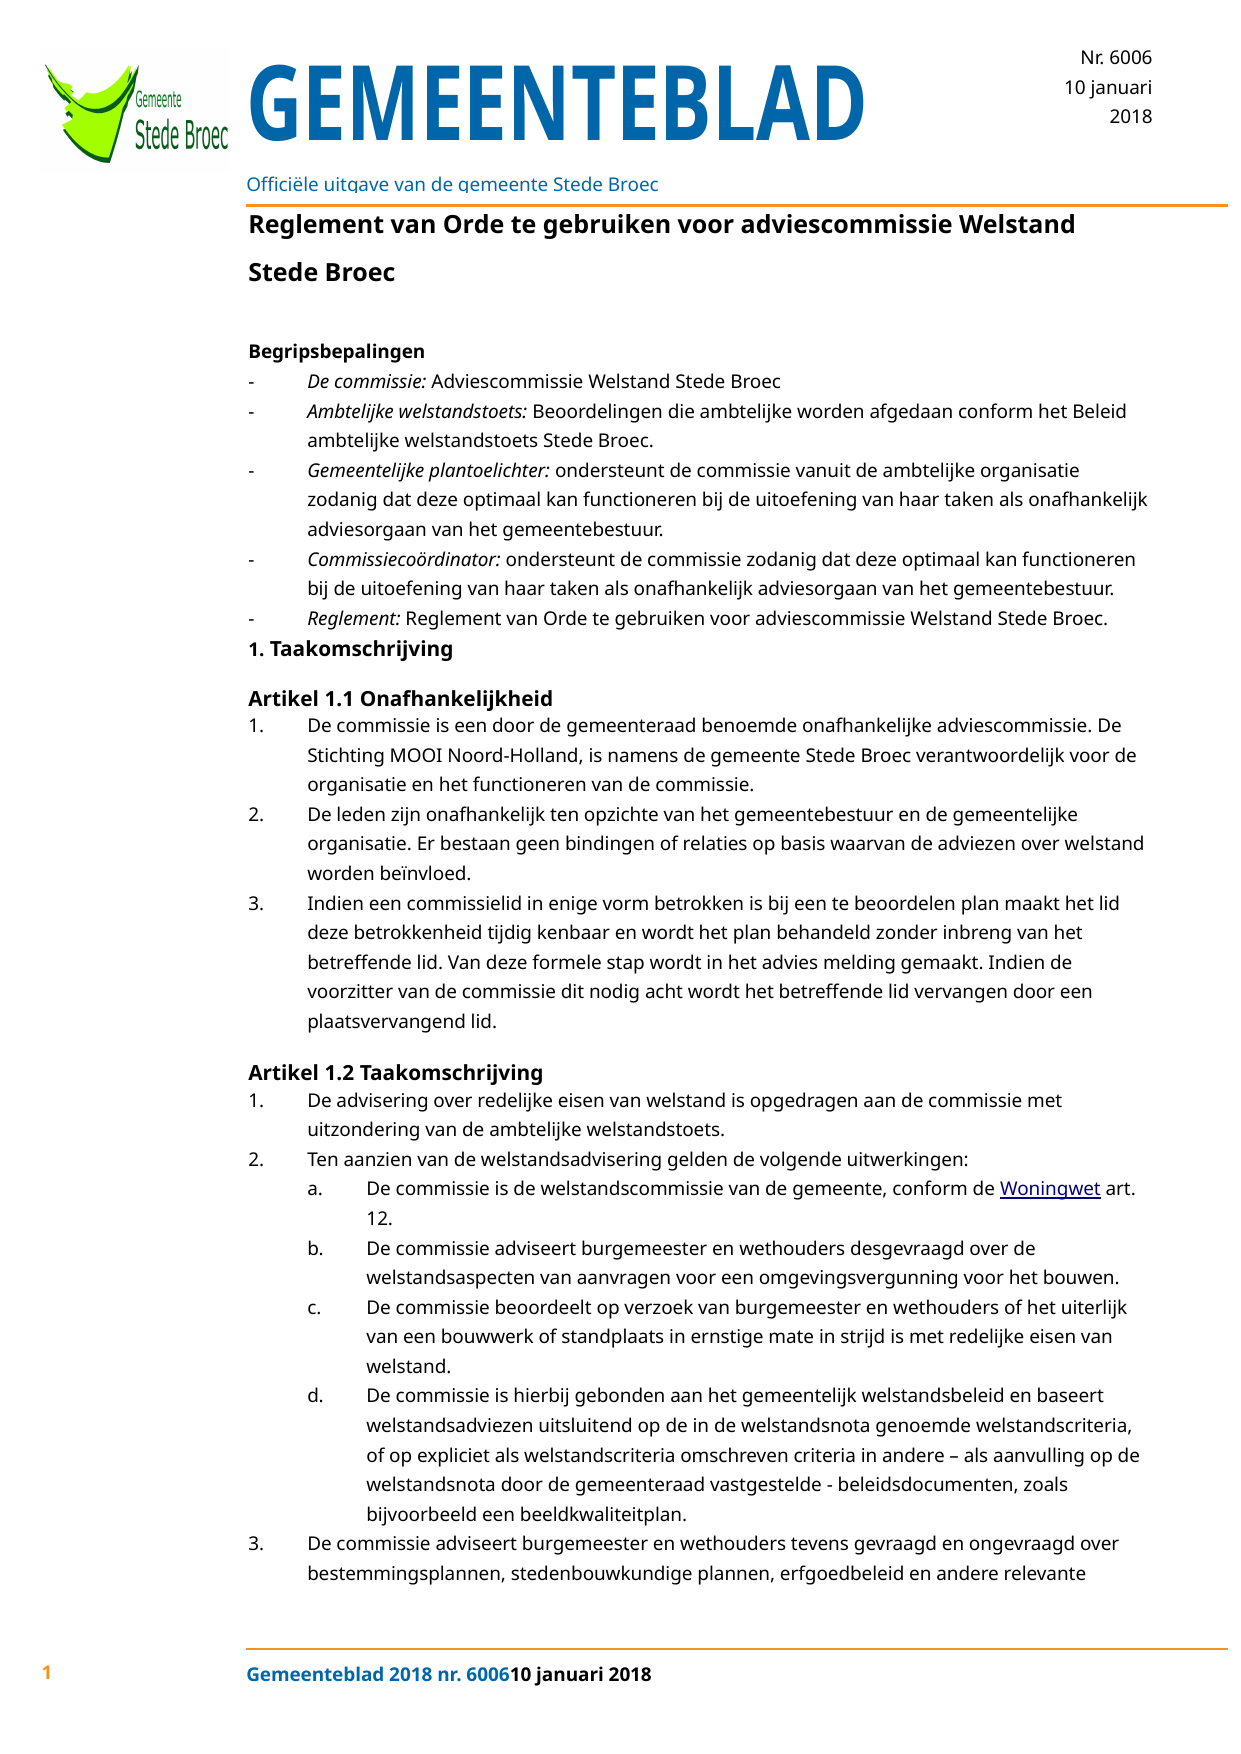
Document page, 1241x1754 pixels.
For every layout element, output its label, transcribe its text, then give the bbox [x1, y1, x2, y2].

list De commissie beoordeelt op verzoek van burgemeester en wethouders of het uiterlijk van een bouwwerk of standplaats in ernstige mate in strijd is met redelijke eisen van welstand. [307, 1294, 1152, 1379]
list De commissie is de welstandscommissie van de gemeente, conform de Woningwet art. 12. [307, 1176, 1152, 1231]
picture [41, 47, 231, 172]
list Gemeentelijke plantoelichter: ondersteunt de commissie vanuit de ambtelijke organisatie zodanig dat deze optimaal kan functioneren bij de uitoefening van haar taken als onafhankelijk adviesorgaan van het gemeentebestuur. [248, 457, 1152, 542]
list Reglement: Reglement van Orde te gebruiken voor adviescommissie Welstand Stede Broec. [248, 605, 1152, 631]
list De commissie is een door de gemeenteraad benoemde onafhankelijke adviescommissie. De Stichting MOOI Noord-Holland, is namens de gemeente Stede Broec verantwoordelijk voor de organisatie en het functioneren van de commissie. [248, 712, 1152, 797]
list Indien een commissielid in enige vorm betrokken is bij een te beoordelen plan maakt het lid deze betrokkenheid tijdig kenbaar en wordt het plan behandeld zonder inbreng van het betreffende lid. Van deze formele stap wordt in het advies melding gemaakt. Indien de voorzitter van de commissie dit nodig acht wordt het betreffende lid vervangen door een plaatsvervangend lid. [248, 890, 1152, 1034]
list De commissie adviseert burgemeester en wethouders tevens gevraagd en ongevraagd over bestemmingsplannen, stedenbouwkundige plannen, erfgoedbeleid en andere relevante [248, 1531, 1152, 1586]
text Artikel 1.2 Taakomschrijving [248, 1058, 1152, 1087]
list De commissie adviseert burgemeester en wethouders desgevraagd over de welstandsaspecten van aanvragen voor een omgevingsvergunning voor het bouwen. [307, 1235, 1152, 1290]
list De leden zijn onafhankelijk ten opzichte van het gemeentebestuur en de gemeentelijke organisatie. Er bestaan geen bindingen of relaties op basis waarvan de adviezen over welstand worden beïnvloed. [248, 801, 1152, 886]
list Ten aanzien van de welstandsadvisering gelden de volgende uitwerkingen: [248, 1146, 1152, 1172]
list Ambtelijke welstandstoets: Beoordelingen die ambtelijke worden afgedaan conform het Beleid ambtelijke welstandstoets Stede Broec. [248, 398, 1152, 453]
list Commissiecoördinator: ondersteunt de commissie zodanig dat deze optimaal kan functioneren bij de uitoefening van haar taken als onafhankelijk adviesorgaan van het gemeentebestuur. [248, 546, 1152, 601]
text Begripsbepalingen [248, 339, 1152, 364]
text 1. Taakomschrijving [248, 634, 1152, 663]
text Artikel 1.1 Onafhankelijkheid [248, 684, 1152, 712]
list De commissie: Adviescommissie Welstand Stede Broec [248, 368, 1152, 394]
text Reglement van Orde te gebruiken voor adviescommissie Welstand Stede Broec [248, 207, 1152, 288]
list De commissie is hierbij gebonden aan het gemeentelijk welstandsbeleid en baseert welstandsadviezen uitsluitend op de in de welstandsnota genoemde welstandscriteria, of op expliciet als welstandscriteria omschreven criteria in andere – als aanvulling op de welstandsnota door de gemeenteraad vastgestelde - beleidsdocumenten, zoals bijvoorbeeld een beeldkwaliteitplan. [307, 1383, 1152, 1527]
list De advisering over redelijke eisen van welstand is opgedragen aan de commissie met uitzondering van de ambtelijke welstandstoets. [248, 1087, 1152, 1142]
